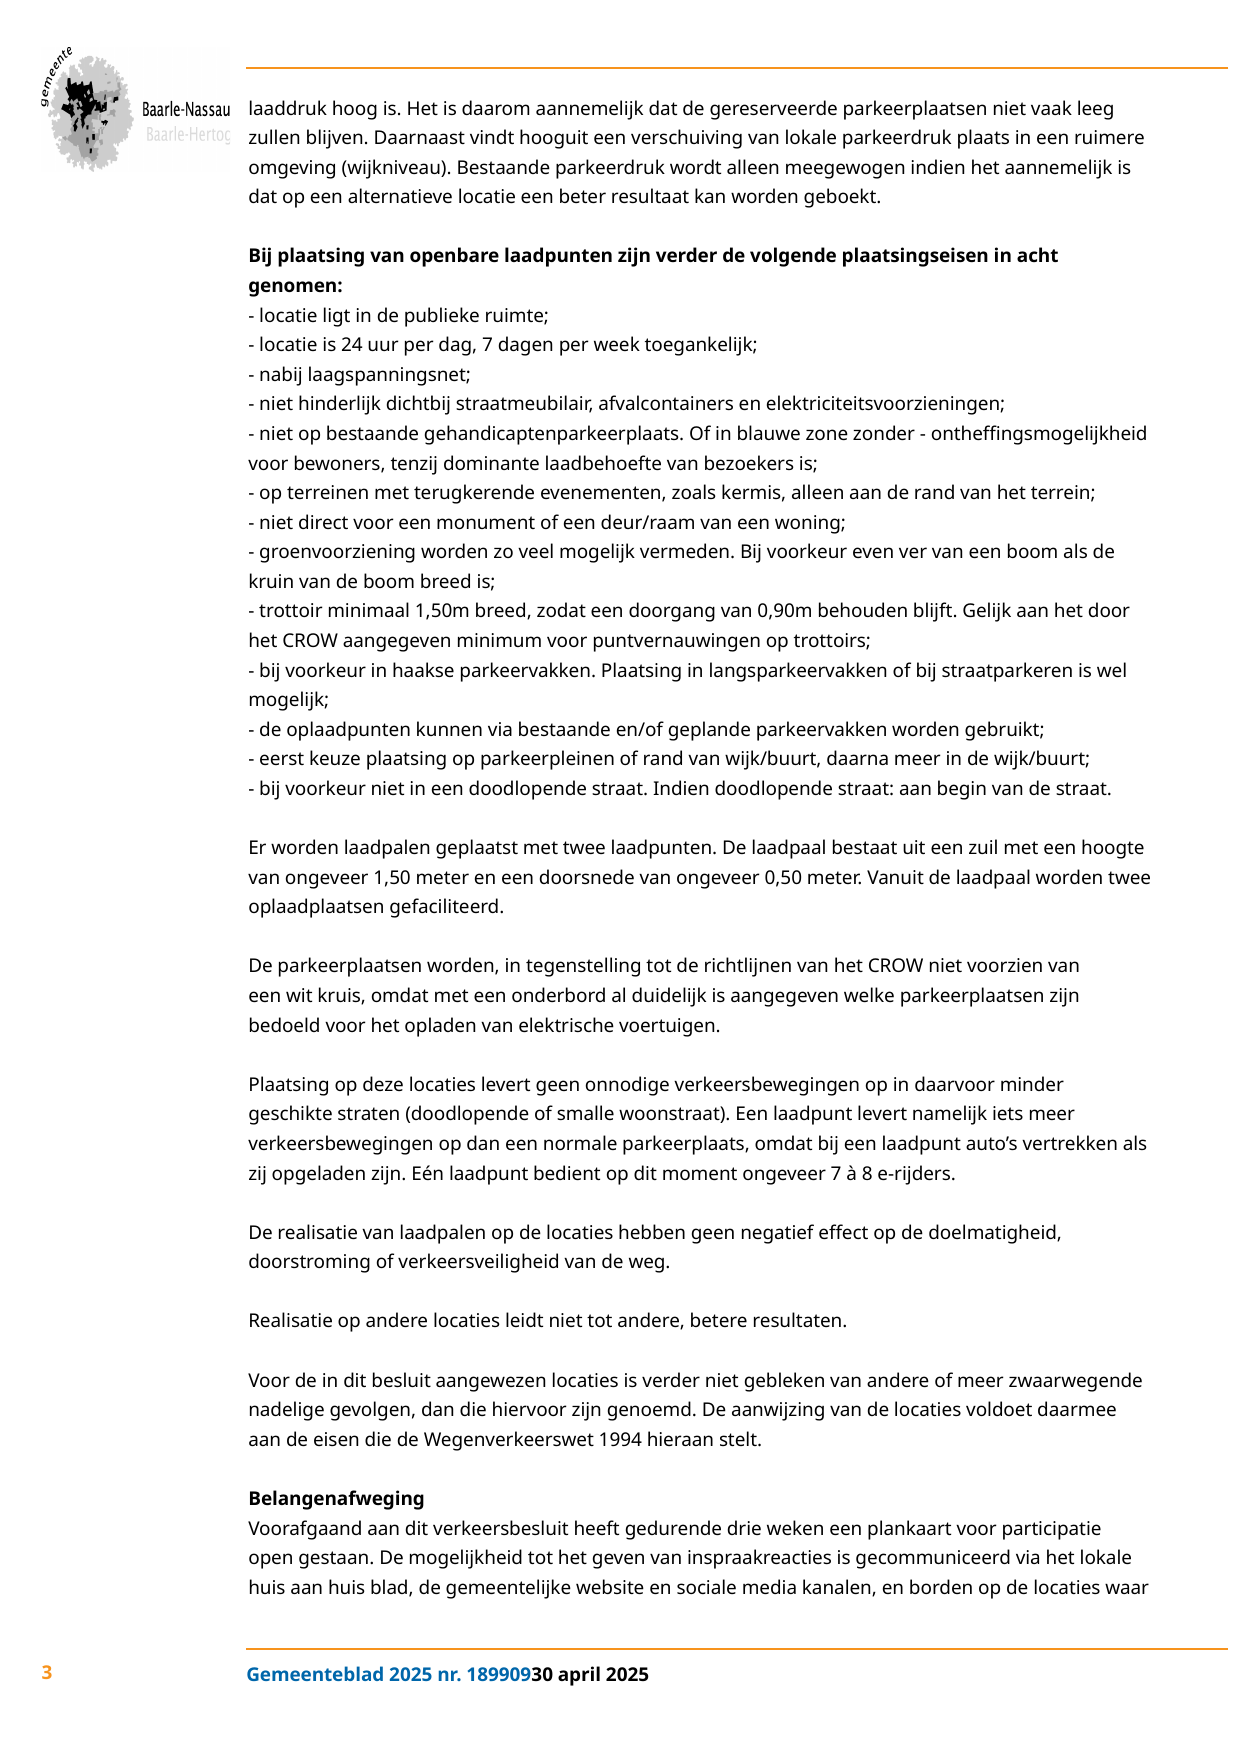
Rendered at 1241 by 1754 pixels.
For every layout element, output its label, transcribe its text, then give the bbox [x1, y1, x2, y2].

text - niet hinderlijk dichtbij straatmeubilair, afvalcontainers en elektriciteitsvoorzieningen; [248, 391, 1152, 416]
text - locatie ligt in de publieke ruimte; [248, 302, 1152, 328]
text Er worden laadpalen geplaatst met twee laadpunten. De laadpaal bestaat uit een zuil met een hoogte van ongeveer 1,50 meter en een doorsnede van ongeveer 0,50 meter. Vanuit de laadpaal worden twee oplaadplaatsen gefaciliteerd. [248, 834, 1152, 919]
text - de oplaadpunten kunnen via bestaande en/of geplande parkeervakken worden gebruikt; [248, 716, 1152, 742]
picture [41, 47, 231, 172]
text Voorafgaand aan dit verkeersbesluit heeft gedurende drie weken een plankaart voor participatie open gestaan. De mogelijkheid tot het geven van inspraakreacties is gecommuniceerd via het lokale huis aan huis blad, de gemeentelijke website en sociale media kanalen, en borden op de locaties waar [248, 1515, 1152, 1600]
text - locatie is 24 uur per dag, 7 dagen per week toegankelijk; [248, 331, 1152, 357]
text - niet op bestaande gehandicaptenparkeerplaats. Of in blauwe zone zonder - ontheffingsmogelijkheid voor bewoners, tenzij dominante laadbehoefte van bezoekers is; [248, 420, 1152, 476]
text - niet direct voor een monument of een deur/raam van een woning; [248, 509, 1152, 535]
text bedoeld voor het opladen van elektrische voertuigen. [248, 1012, 1152, 1038]
text een wit kruis, omdat met een onderbord al duidelijk is aangegeven welke parkeerplaatsen zijn [248, 982, 1152, 1008]
text - trottoir minimaal 1,50m breed, zodat een doorgang van 0,90m behouden blijft. Gelijk aan het door het CROW aangegeven minimum voor puntvernauwingen op trottoirs; [248, 598, 1152, 653]
text Realisatie op andere locaties leidt niet tot andere, betere resultaten. [248, 1308, 1152, 1333]
text - eerst keuze plaatsing op parkeerpleinen of rand van wijk/buurt, daarna meer in de wijk/buurt; [248, 746, 1152, 771]
text De realisatie van laadpalen op de locaties hebben geen negatief effect op de doelmatigheid, doorstroming of verkeersveiligheid van de weg. [248, 1219, 1152, 1274]
text De parkeerplaatsen worden, in tegenstelling tot de richtlijnen van het CROW niet voorzien van [248, 953, 1152, 978]
text laaddruk hoog is. Het is daarom aannemelijk dat de gereserveerde parkeerplaatsen niet vaak leeg zullen blijven. Daarnaast vindt hooguit een verschuiving van lokale parkeerdruk plaats in een ruimere omgeving (wijkniveau). Bestaande parkeerdruk wordt alleen meegewogen indien het aannemelijk is dat op een alternatieve locatie een beter resultaat kan worden geboekt. [248, 95, 1152, 209]
text - op terreinen met terugkerende evenementen, zoals kermis, alleen aan de rand van het terrein; [248, 479, 1152, 505]
text Belangenafweging [248, 1485, 1152, 1511]
text Voor de in dit besluit aangewezen locaties is verder niet gebleken van andere of meer zwaarwegende nadelige gevolgen, dan die hiervoor zijn genoemd. De aanwijzing van de locaties voldoet daarmee aan de eisen die de Wegenverkeerswet 1994 hieraan stelt. [248, 1367, 1152, 1452]
text - groenvoorziening worden zo veel mogelijk vermeden. Bij voorkeur even ver van een boom als de kruin van de boom breed is; [248, 538, 1152, 594]
text - nabij laagspanningsnet; [248, 361, 1152, 387]
text Bij plaatsing van openbare laadpunten zijn verder de volgende plaatsingseisen in acht genomen: [248, 243, 1152, 298]
text Plaatsing op deze locaties levert geen onnodige verkeersbewegingen op in daarvoor minder geschikte straten (doodlopende of smalle woonstraat). Een laadpunt levert namelijk iets meer verkeersbewegingen op dan een normale parkeerplaats, omdat bij een laadpunt auto’s vertrekken als zij opgeladen zijn. Eén laadpunt bedient op dit moment ongeveer 7 à 8 e-rijders. [248, 1071, 1152, 1186]
text - bij voorkeur in haakse parkeervakken. Plaatsing in langsparkeervakken of bij straatparkeren is wel mogelijk; [248, 657, 1152, 712]
text - bij voorkeur niet in een doodlopende straat. Indien doodlopende straat: aan begin van de straat. [248, 775, 1152, 801]
